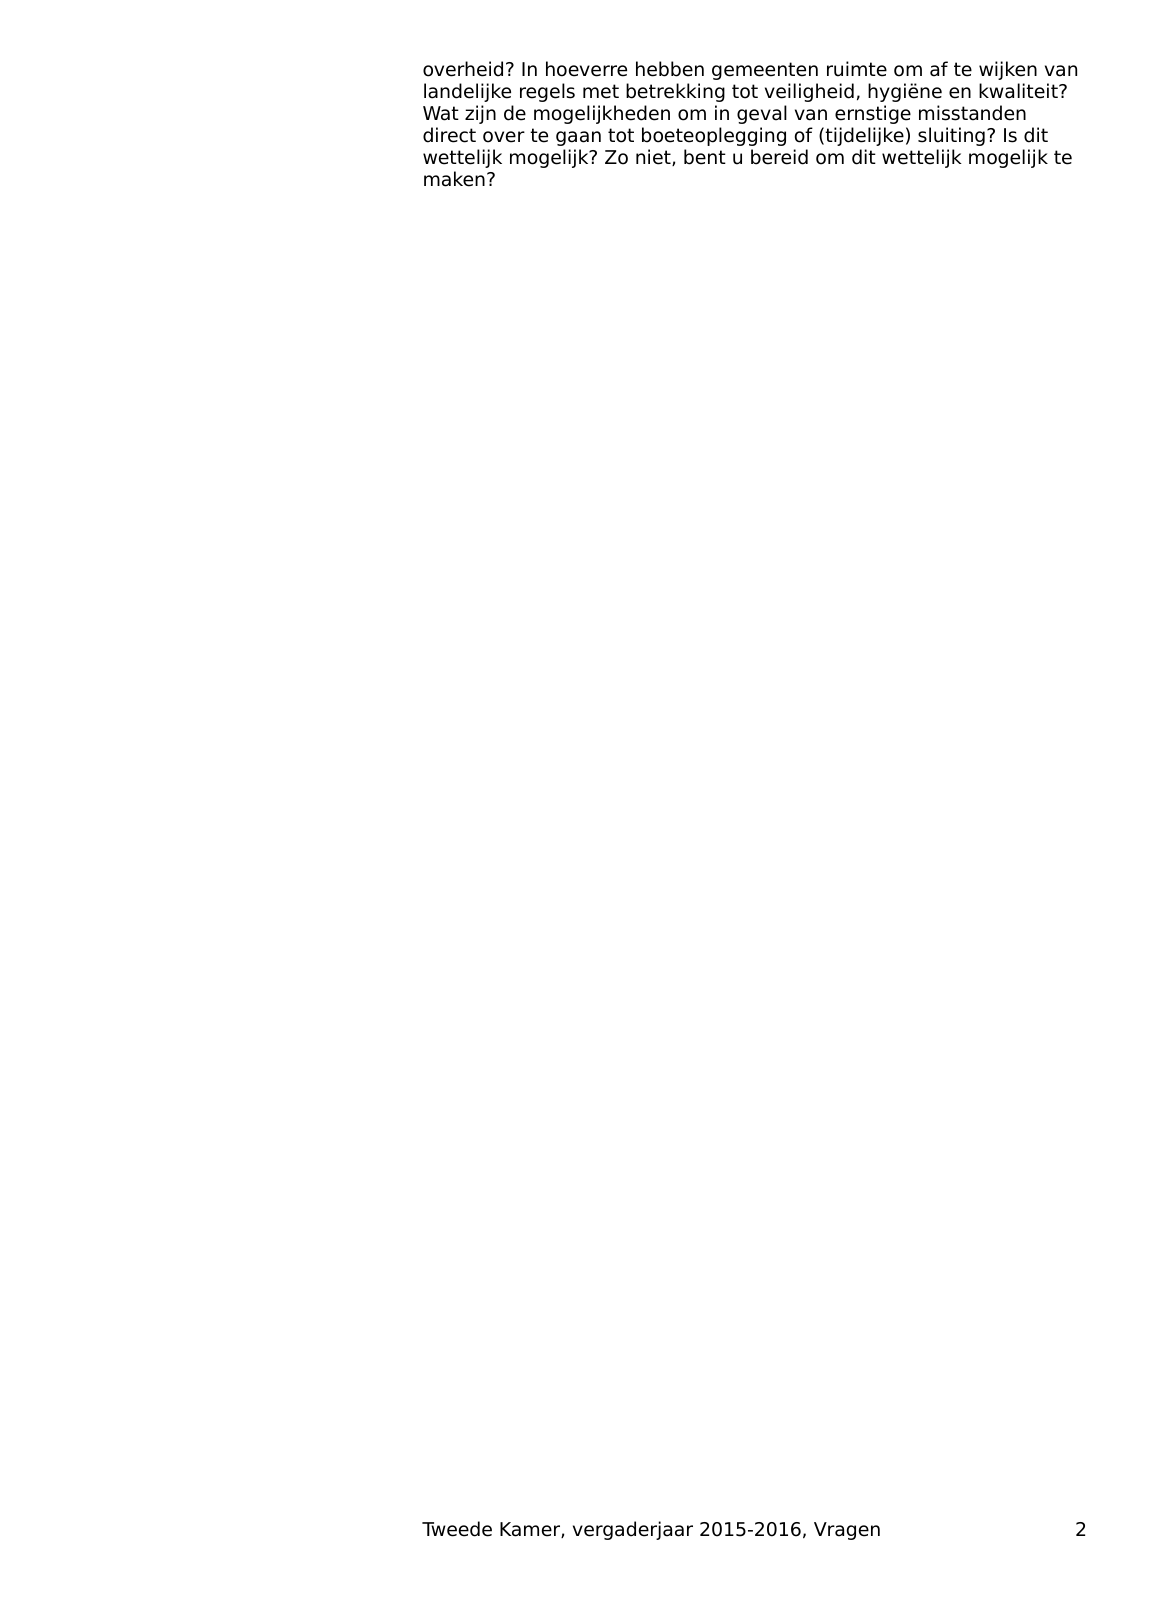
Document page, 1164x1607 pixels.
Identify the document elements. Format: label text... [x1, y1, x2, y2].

text overheid? In hoeverre hebben gemeenten ruimte om af te wijken van landelijke regels met betrekking tot veiligheid, hygiëne en kwaliteit? Wat zijn de mogelijkheden om in geval van ernstige misstanden direct over te gaan tot boeteoplegging of (tijdelijke) sluiting? Is dit wettelijk mogelijk? Zo niet, bent u bereid om dit wettelijk mogelijk te maken? [422, 59, 1087, 191]
